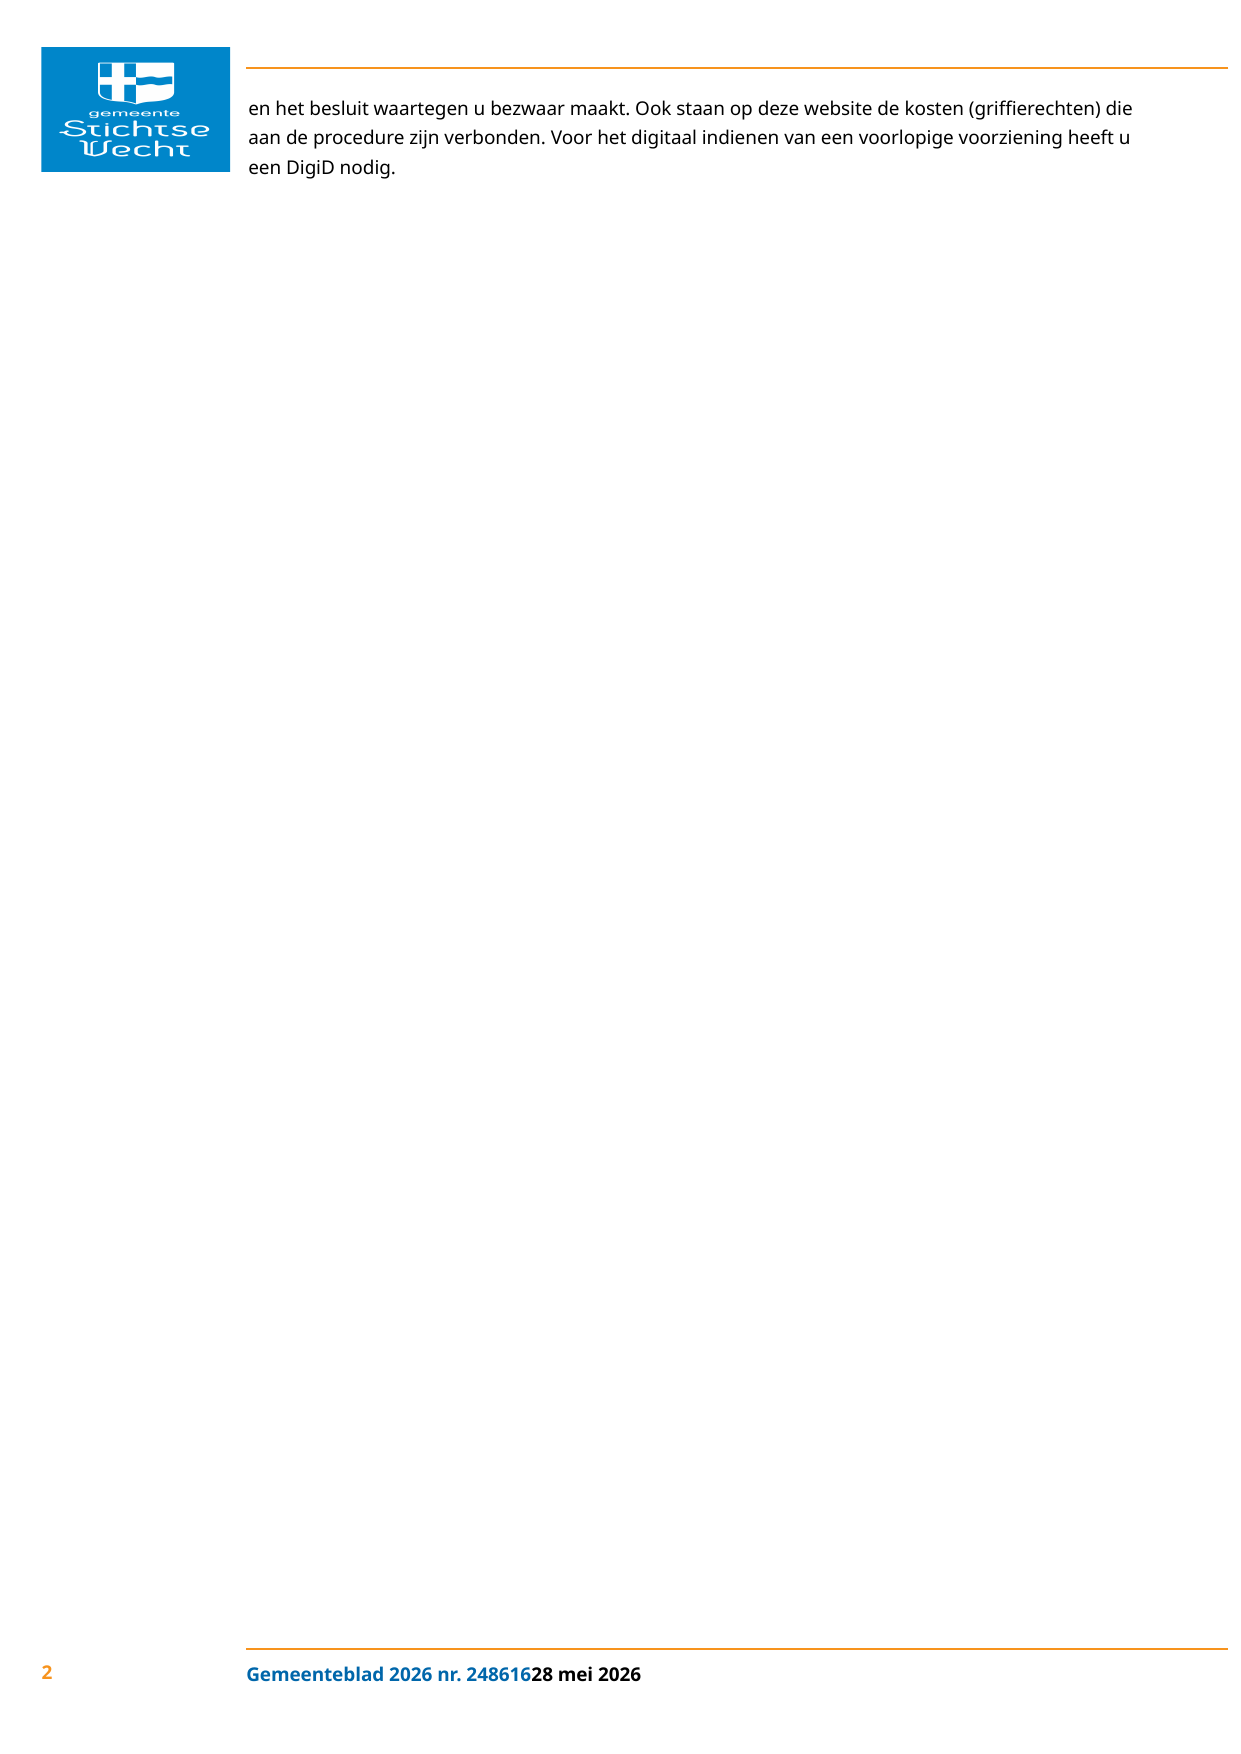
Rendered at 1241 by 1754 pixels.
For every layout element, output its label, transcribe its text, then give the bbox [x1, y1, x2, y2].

picture [99, 63, 135, 101]
picture [137, 63, 174, 103]
text en het besluit waartegen u bezwaar maakt. Ook staan op deze website de kosten (griffierechten) die aan de procedure zijn verbonden. Voor het digitaal indienen van een voorlopige voorziening heeft u een DigiD nodig. [248, 95, 1152, 180]
